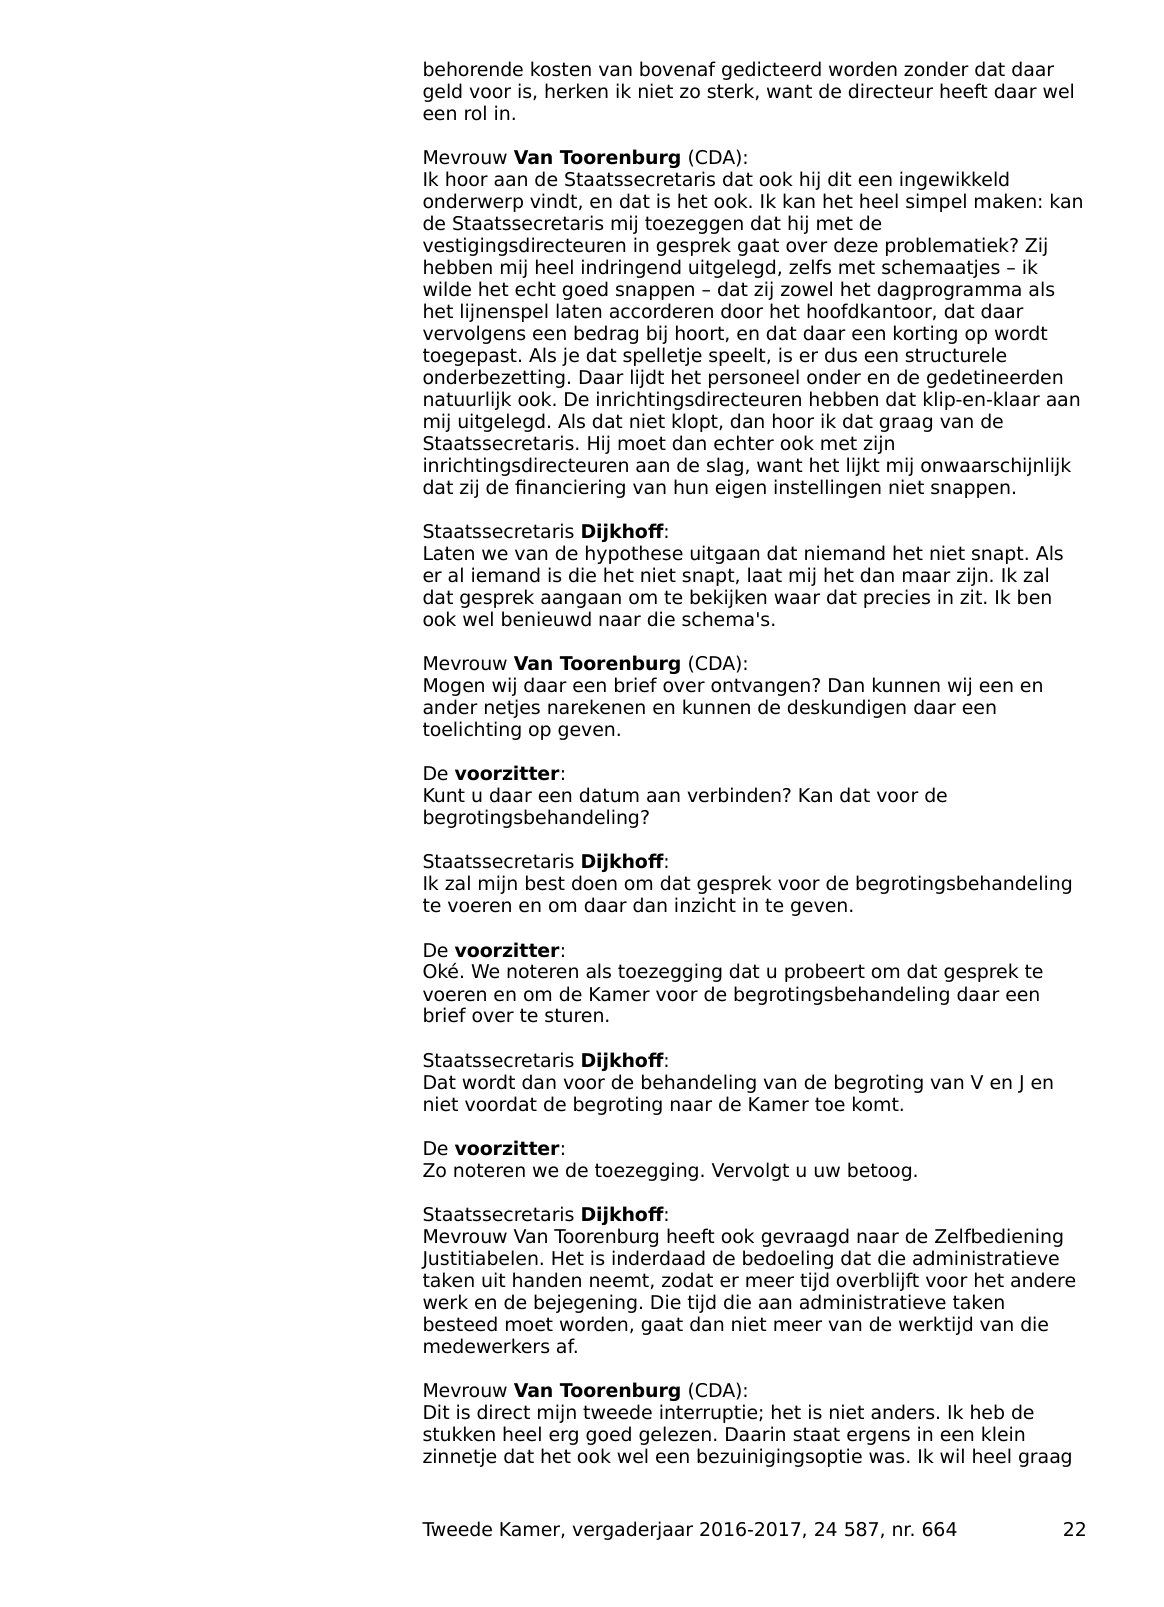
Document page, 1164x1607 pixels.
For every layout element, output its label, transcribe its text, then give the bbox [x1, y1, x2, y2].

text Oké. We noteren als toezegging dat u probeert om dat gesprek te voeren en om de Kamer voor de begrotingsbehandeling daar een brief over te sturen. [422, 961, 1087, 1027]
text Mogen wij daar een brief over ontvangen? Dan kunnen wij een en ander netjes narekenen en kunnen de deskundigen daar een toelichting op geven. [422, 675, 1087, 741]
text Mevrouw Van Toorenburg (CDA): [422, 653, 1087, 675]
text De voorzitter: [422, 763, 1087, 785]
text behorende kosten van bovenaf gedicteerd worden zonder dat daar geld voor is, herken ik niet zo sterk, want de directeur heeft daar wel een rol in. [422, 59, 1087, 125]
text Kunt u daar een datum aan verbinden? Kan dat voor de begrotingsbehandeling? [422, 785, 1087, 829]
text Staatssecretaris Dijkhoff: [422, 1049, 1087, 1072]
text Ik zal mijn best doen om dat gesprek voor de begrotingsbehandeling te voeren en om daar dan inzicht in te geven. [422, 873, 1087, 917]
text De voorzitter: [422, 939, 1087, 961]
text Zo noteren we de toezegging. Vervolgt u uw betoog. [422, 1160, 1087, 1182]
text Ik hoor aan de Staatssecretaris dat ook hij dit een ingewikkeld onderwerp vindt, en dat is het ook. Ik kan het heel simpel maken: kan de Staatssecretaris mij toezeggen dat hij met de vestigingsdirecteuren in gesprek gaat over deze problematiek? Zij hebben mij heel indringend uitgelegd, zelfs met schemaatjes – ik wilde het echt goed snappen – dat zij zowel het dagprogramma als het lijnenspel laten accorderen door het hoofdkantoor, dat daar vervolgens een bedrag bij hoort, en dat daar een korting op wordt toegepast. Als je dat spelletje speelt, is er dus een structurele onderbezetting. Daar lijdt het personeel onder en de gedetineerden natuurlijk ook. De inrichtingsdirecteuren hebben dat klip-en-klaar aan mij uitgelegd. Als dat niet klopt, dan hoor ik dat graag van de Staatssecretaris. Hij moet dan echter ook met zijn inrichtingsdirecteuren aan de slag, want het lijkt mij onwaarschijnlijk dat zij de financiering van hun eigen instellingen niet snappen. [422, 169, 1087, 499]
text Staatssecretaris Dijkhoff: [422, 521, 1087, 543]
text Mevrouw Van Toorenburg (CDA): [422, 147, 1087, 169]
text Staatssecretaris Dijkhoff: [422, 851, 1087, 873]
text Dat wordt dan voor de behandeling van de begroting van V en J en niet voordat de begroting naar de Kamer toe komt. [422, 1072, 1087, 1116]
text De voorzitter: [422, 1138, 1087, 1160]
text Dit is direct mijn tweede interruptie; het is niet anders. Ik heb de stukken heel erg goed gelezen. Daarin staat ergens in een klein zinnetje dat het ook wel een bezuinigingsoptie was. Ik wil heel graag [422, 1402, 1087, 1468]
text Mevrouw Van Toorenburg heeft ook gevraagd naar de Zelfbediening Justitiabelen. Het is inderdaad de bedoeling dat die administratieve taken uit handen neemt, zodat er meer tijd overblijft voor het andere werk en de bejegening. Die tijd die aan administratieve taken besteed moet worden, gaat dan niet meer van de werktijd van die medewerkers af. [422, 1226, 1087, 1358]
text Staatssecretaris Dijkhoff: [422, 1204, 1087, 1226]
text Mevrouw Van Toorenburg (CDA): [422, 1380, 1087, 1402]
text Laten we van de hypothese uitgaan dat niemand het niet snapt. Als er al iemand is die het niet snapt, laat mij het dan maar zijn. Ik zal dat gesprek aangaan om te bekijken waar dat precies in zit. Ik ben ook wel benieuwd naar die schema's. [422, 543, 1087, 631]
